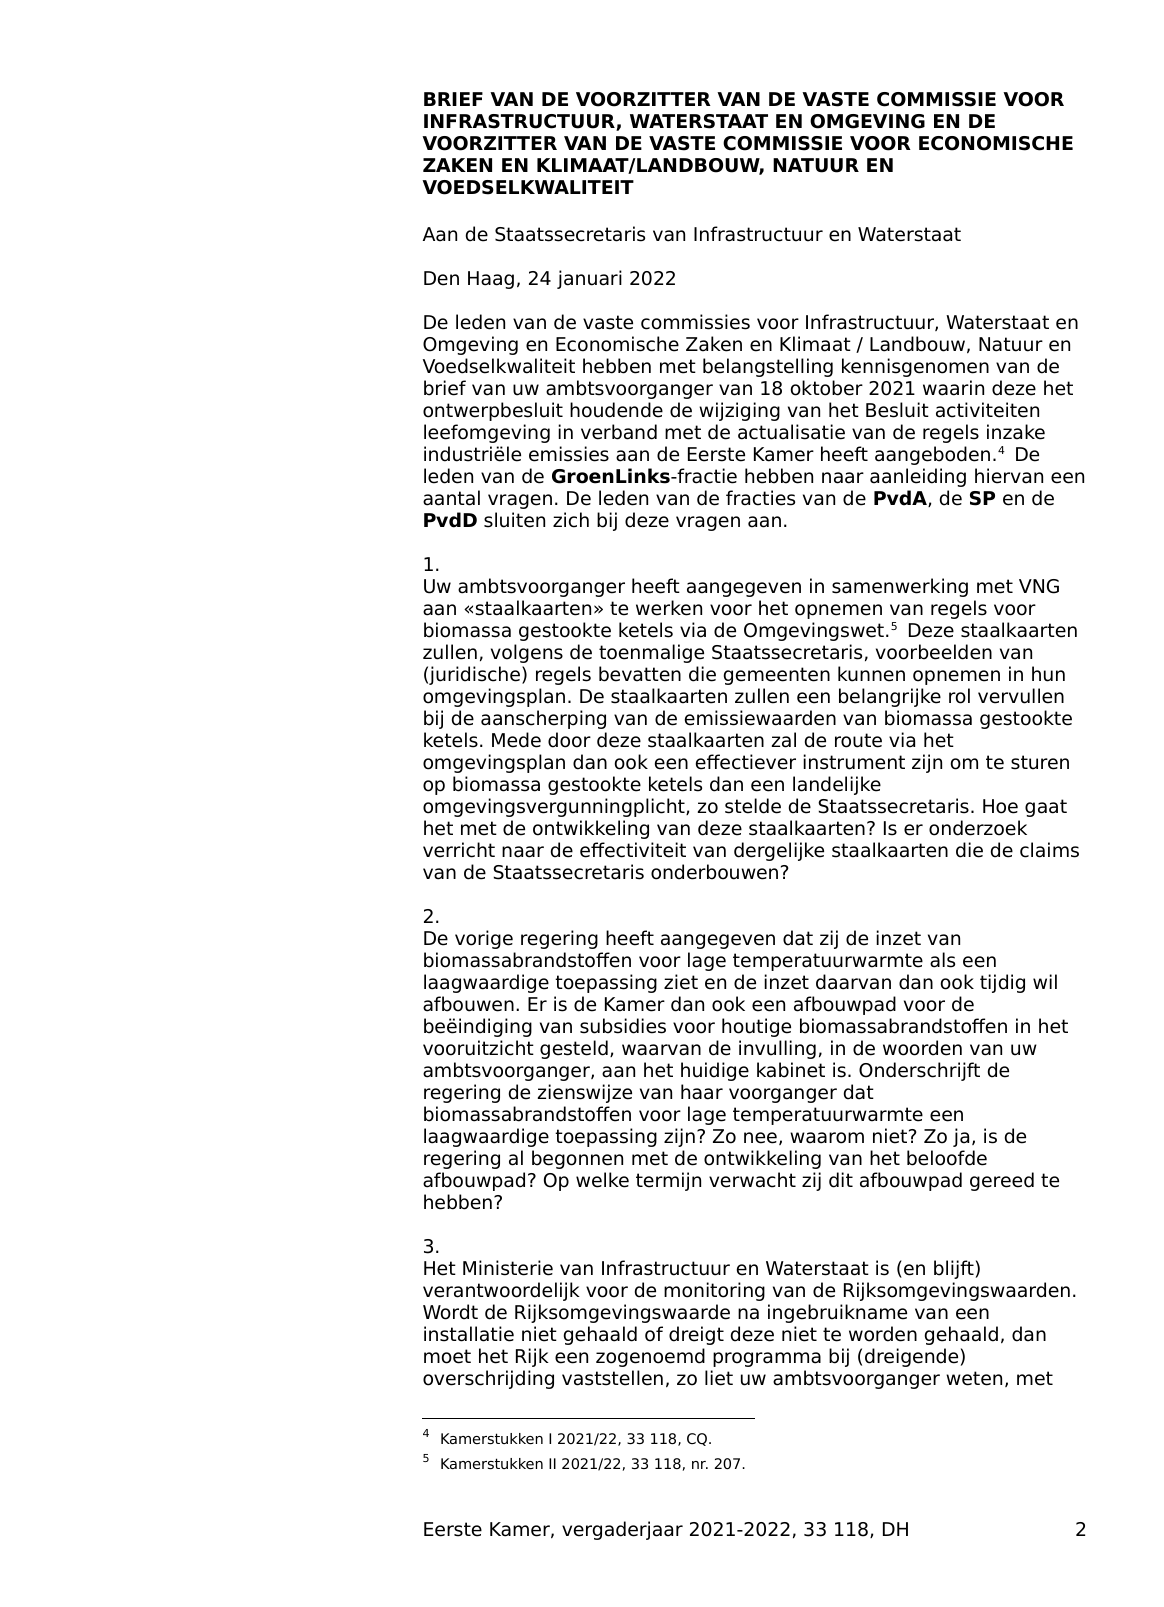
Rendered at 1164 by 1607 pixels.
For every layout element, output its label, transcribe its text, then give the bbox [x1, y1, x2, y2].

text 3. [422, 1236, 1087, 1258]
text Kamerstukken II 2021/22, 33 118, nr. 207. [422, 1452, 1087, 1474]
text Aan de Staatssecretaris van Infrastructuur en Waterstaat [422, 224, 1087, 246]
text Het Ministerie van Infrastructuur en Waterstaat is (en blijft) verantwoordelijk voor de monitoring van de Rijksomgevingswaarden. Wordt de Rijksomgevingswaarde na ingebruikname van een installatie niet gehaald of dreigt deze niet te worden gehaald, dan moet het Rijk een zogenoemd programma bij (dreigende) overschrijding vaststellen, zo liet uw ambtsvoorganger weten, met [422, 1258, 1087, 1390]
text Den Haag, 24 januari 2022 [422, 268, 1087, 290]
text Kamerstukken I 2021/22, 33 118, CQ. [422, 1427, 1087, 1449]
text Uw ambtsvoorganger heeft aangegeven in samenwerking met VNG aan «staalkaarten» te werken voor het opnemen van regels voor biomassa gestookte ketels via de Omgevingswet. Deze staalkaarten zullen, volgens de toenmalige Staatssecretaris, voorbeelden van (juridische) regels bevatten die gemeenten kunnen opnemen in hun omgevingsplan. De staalkaarten zullen een belangrijke rol vervullen bij de aanscherping van de emissiewaarden van biomassa gestookte ketels. Mede door deze staalkaarten zal de route via het omgevingsplan dan ook een effectiever instrument zijn om te sturen op biomassa gestookte ketels dan een landelijke omgevingsvergunningplicht, zo stelde de Staatssecretaris. Hoe gaat het met de ontwikkeling van deze staalkaarten? Is er onderzoek verricht naar de effectiviteit van dergelijke staalkaarten die de claims van de Staatssecretaris onderbouwen? [422, 576, 1087, 884]
text De vorige regering heeft aangegeven dat zij de inzet van biomassabrandstoffen voor lage temperatuurwarmte als een laagwaardige toepassing ziet en de inzet daarvan dan ook tijdig wil afbouwen. Er is de Kamer dan ook een afbouwpad voor de beëindiging van subsidies voor houtige biomassabrandstoffen in het vooruitzicht gesteld, waarvan de invulling, in de woorden van uw ambtsvoorganger, aan het huidige kabinet is. Onderschrijft de regering de zienswijze van haar voorganger dat biomassabrandstoffen voor lage temperatuurwarmte een laagwaardige toepassing zijn? Zo nee, waarom niet? Zo ja, is de regering al begonnen met de ontwikkeling van het beloofde afbouwpad? Op welke termijn verwacht zij dit afbouwpad gereed te hebben? [422, 928, 1087, 1214]
text De leden van de vaste commissies voor Infrastructuur, Waterstaat en Omgeving en Economische Zaken en Klimaat / Landbouw, Natuur en Voedselkwaliteit hebben met belangstelling kennisgenomen van de brief van uw ambtsvoorganger van 18 oktober 2021 waarin deze het ontwerpbesluit houdende de wijziging van het Besluit activiteiten leefomgeving in verband met de actualisatie van de regels inzake industriële emissies aan de Eerste Kamer heeft aangeboden. De leden van de GroenLinks-fractie hebben naar aanleiding hiervan een aantal vragen. De leden van de fracties van de PvdA, de SP en de PvdD sluiten zich bij deze vragen aan. [422, 312, 1087, 532]
text 1. [422, 554, 1087, 576]
text 2. [422, 906, 1087, 928]
subtitle BRIEF VAN DE VOORZITTER VAN DE VASTE COMMISSIE VOOR INFRASTRUCTUUR, WATERSTAAT EN OMGEVING EN DE VOORZITTER VAN DE VASTE COMMISSIE VOOR ECONOMISCHE ZAKEN EN KLIMAAT/LANDBOUW, NATUUR EN VOEDSELKWALITEIT [422, 89, 1087, 199]
